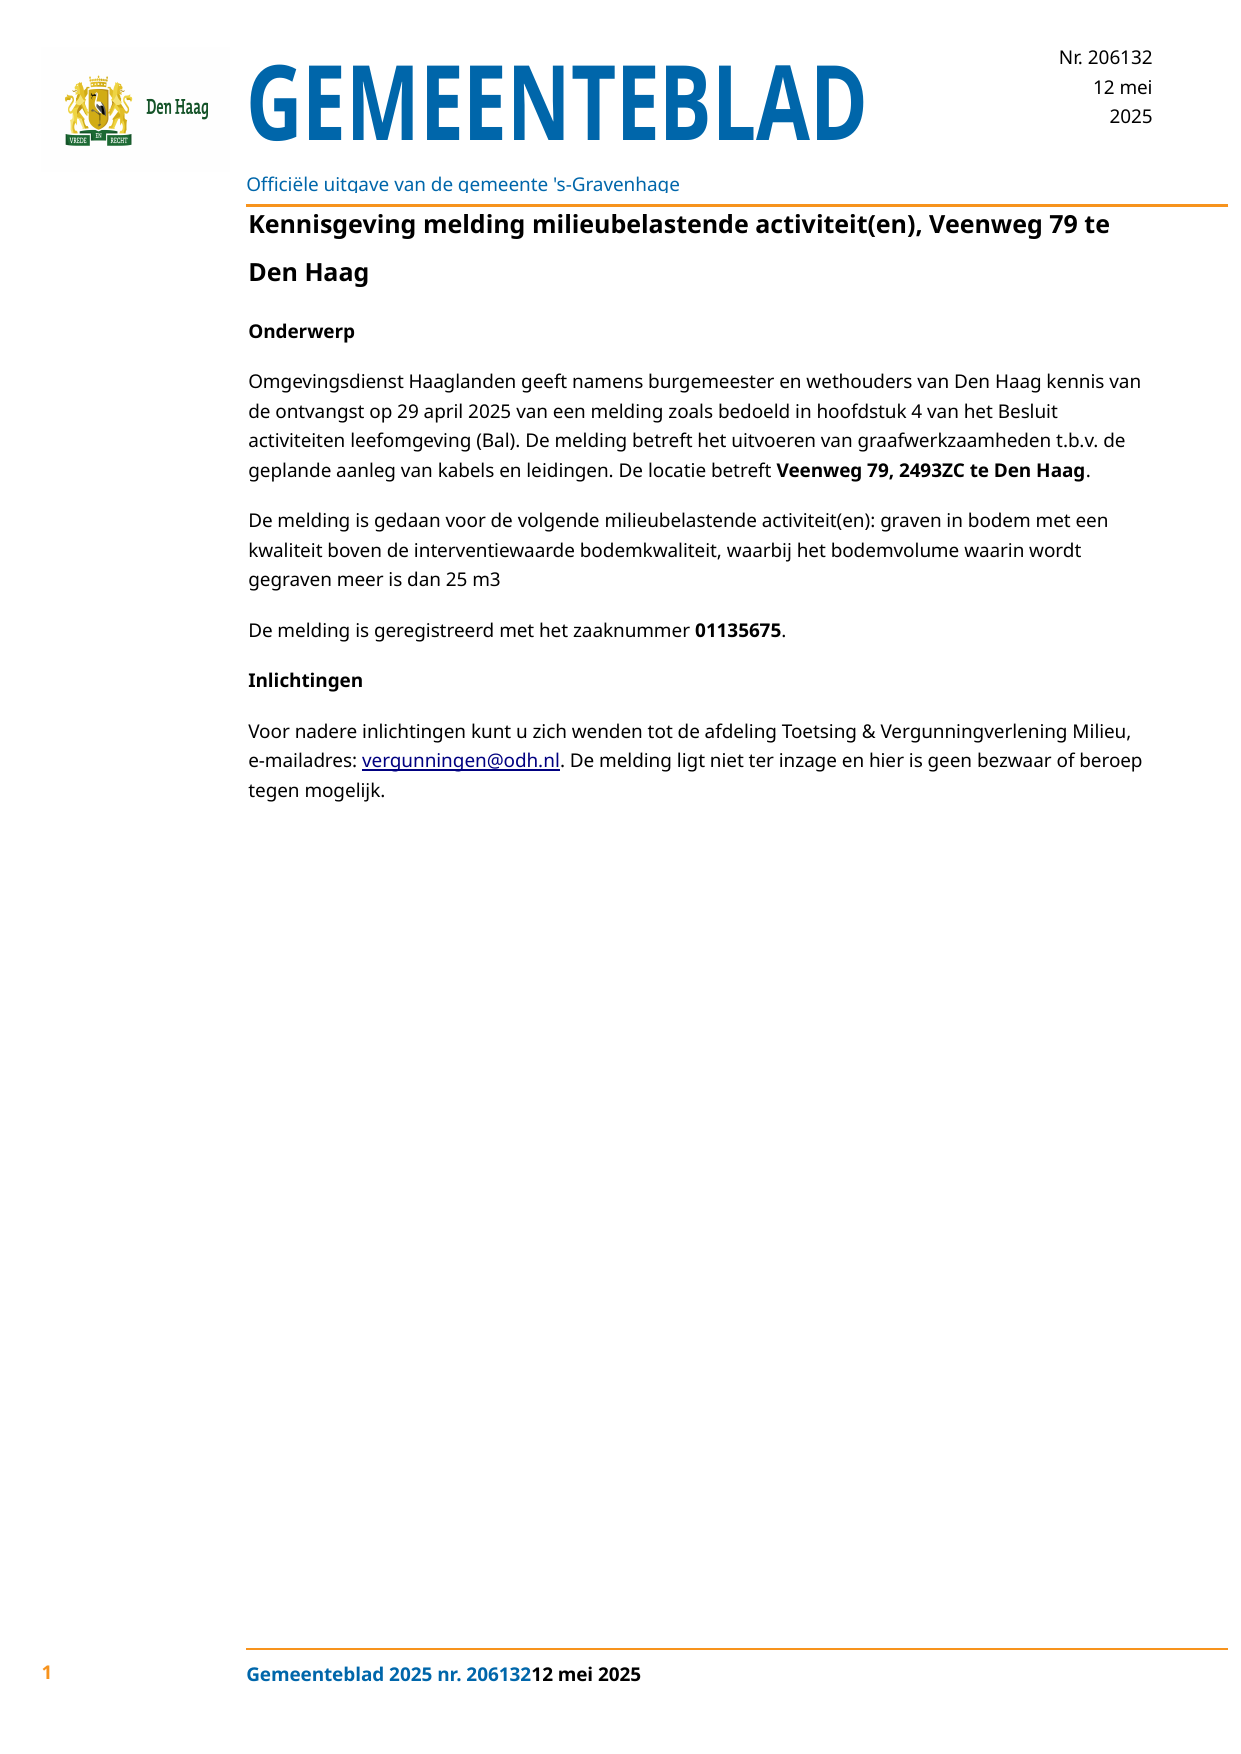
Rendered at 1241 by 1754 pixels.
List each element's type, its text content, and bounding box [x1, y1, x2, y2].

text Kennisgeving melding milieubelastende activiteit(en), Veenweg 79 te Den Haag [248, 207, 1152, 288]
picture [41, 47, 231, 172]
text De melding is gedaan voor de volgende milieubelastende activiteit(en): graven in bodem met een kwaliteit boven de interventiewaarde bodemkwaliteit, waarbij het bodemvolume waarin wordt gegraven meer is dan 25 m3 [248, 507, 1152, 592]
text Inlichtingen [248, 667, 1152, 693]
text Onderwerp [248, 318, 1152, 344]
text Omgevingsdienst Haaglanden geeft namens burgemeester en wethouders van Den Haag kennis van de ontvangst op 29 april 2025 van een melding zoals bedoeld in hoofdstuk 4 van het Besluit activiteiten leefomgeving (Bal). De melding betreft het uitvoeren van graafwerkzaamheden t.b.v. de geplande aanleg van kabels en leidingen. De locatie betreft Veenweg 79, 2493ZC te Den Haag. [248, 368, 1152, 483]
text Voor nadere inlichtingen kunt u zich wenden tot de afdeling Toetsing & Vergunningverlening Milieu, e-mailadres: vergunningen@odh.nl. De melding ligt niet ter inzage en hier is geen bezwaar of beroep tegen mogelijk. [248, 718, 1152, 803]
text De melding is geregistreerd met het zaaknummer 01135675. [248, 617, 1152, 643]
